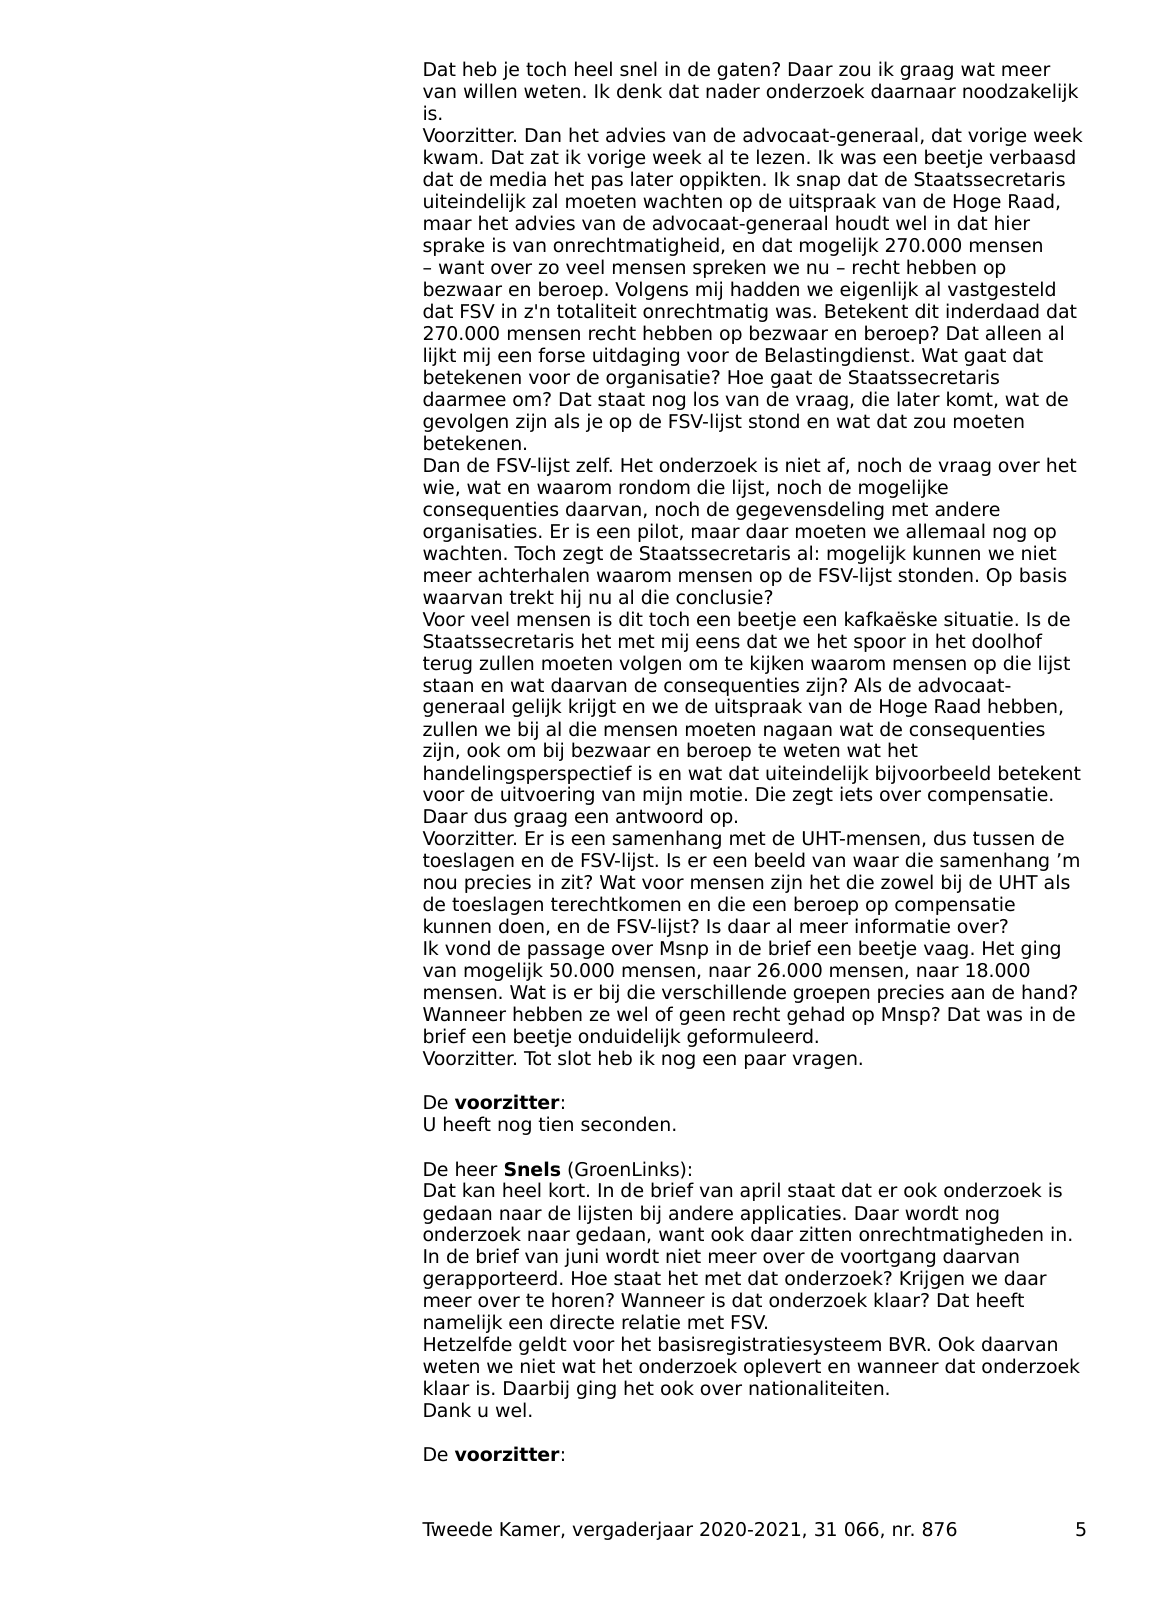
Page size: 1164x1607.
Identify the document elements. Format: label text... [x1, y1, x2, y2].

text De voorzitter: [422, 1092, 1087, 1114]
text De heer Snels (GroenLinks): [422, 1158, 1087, 1180]
text De voorzitter: [422, 1444, 1087, 1466]
text Hetzelfde geldt voor het basisregistratiesysteem BVR. Ook daarvan weten we niet wat het onderzoek oplevert en wanneer dat onderzoek klaar is. Daarbij ging het ook over nationaliteiten. [422, 1334, 1087, 1400]
text U heeft nog tien seconden. [422, 1114, 1087, 1136]
text Dank u wel. [422, 1400, 1087, 1422]
text Dat kan heel kort. In de brief van april staat dat er ook onderzoek is gedaan naar de lijsten bij andere applicaties. Daar wordt nog onderzoek naar gedaan, want ook daar zitten onrechtmatigheden in. In de brief van juni wordt niet meer over de voortgang daarvan gerapporteerd. Hoe staat het met dat onderzoek? Krijgen we daar meer over te horen? Wanneer is dat onderzoek klaar? Dat heeft namelijk een directe relatie met FSV. [422, 1180, 1087, 1334]
text Dat heb je toch heel snel in de gaten? Daar zou ik graag wat meer van willen weten. Ik denk dat nader onderzoek daarnaar noodzakelijk is. [422, 59, 1087, 125]
text Dan de FSV-lijst zelf. Het onderzoek is niet af, noch de vraag over het wie, wat en waarom rondom die lijst, noch de mogelijke consequenties daarvan, noch de gegevensdeling met andere organisaties. Er is een pilot, maar daar moeten we allemaal nog op wachten. Toch zegt de Staatssecretaris al: mogelijk kunnen we niet meer achterhalen waarom mensen op de FSV-lijst stonden. Op basis waarvan trekt hij nu al die conclusie? [422, 455, 1087, 608]
text Voorzitter. Dan het advies van de advocaat-generaal, dat vorige week kwam. Dat zat ik vorige week al te lezen. Ik was een beetje verbaasd dat de media het pas later oppikten. Ik snap dat de Staatssecretaris uiteindelijk zal moeten wachten op de uitspraak van de Hoge Raad, maar het advies van de advocaat-generaal houdt wel in dat hier sprake is van onrechtmatigheid, en dat mogelijk 270.000 mensen – want over zo veel mensen spreken we nu – recht hebben op bezwaar en beroep. Volgens mij hadden we eigenlijk al vastgesteld dat FSV in z'n totaliteit onrechtmatig was. Betekent dit inderdaad dat 270.000 mensen recht hebben op bezwaar en beroep? Dat alleen al lijkt mij een forse uitdaging voor de Belastingdienst. Wat gaat dat betekenen voor de organisatie? Hoe gaat de Staatssecretaris daarmee om? Dat staat nog los van de vraag, die later komt, wat de gevolgen zijn als je op de FSV-lijst stond en wat dat zou moeten betekenen. [422, 125, 1087, 455]
text Ik vond de passage over Msnp in de brief een beetje vaag. Het ging van mogelijk 50.000 mensen, naar 26.000 mensen, naar 18.000 mensen. Wat is er bij die verschillende groepen precies aan de hand? Wanneer hebben ze wel of geen recht gehad op Mnsp? Dat was in de brief een beetje onduidelijk geformuleerd. [422, 938, 1087, 1048]
text Voorzitter. Er is een samenhang met de UHT-mensen, dus tussen de toeslagen en de FSV-lijst. Is er een beeld van waar die samenhang ’m nou precies in zit? Wat voor mensen zijn het die zowel bij de UHT als de toeslagen terechtkomen en die een beroep op compensatie kunnen doen, en de FSV-lijst? Is daar al meer informatie over? [422, 828, 1087, 938]
text Voorzitter. Tot slot heb ik nog een paar vragen. [422, 1048, 1087, 1070]
text Voor veel mensen is dit toch een beetje een kafkaëske situatie. Is de Staatssecretaris het met mij eens dat we het spoor in het doolhof terug zullen moeten volgen om te kijken waarom mensen op die lijst staan en wat daarvan de consequenties zijn? Als de advocaat-generaal gelijk krijgt en we de uitspraak van de Hoge Raad hebben, zullen we bij al die mensen moeten nagaan wat de consequenties zijn, ook om bij bezwaar en beroep te weten wat het handelingsperspectief is en wat dat uiteindelijk bijvoorbeeld betekent voor de uitvoering van mijn motie. Die zegt iets over compensatie. Daar dus graag een antwoord op. [422, 608, 1087, 828]
